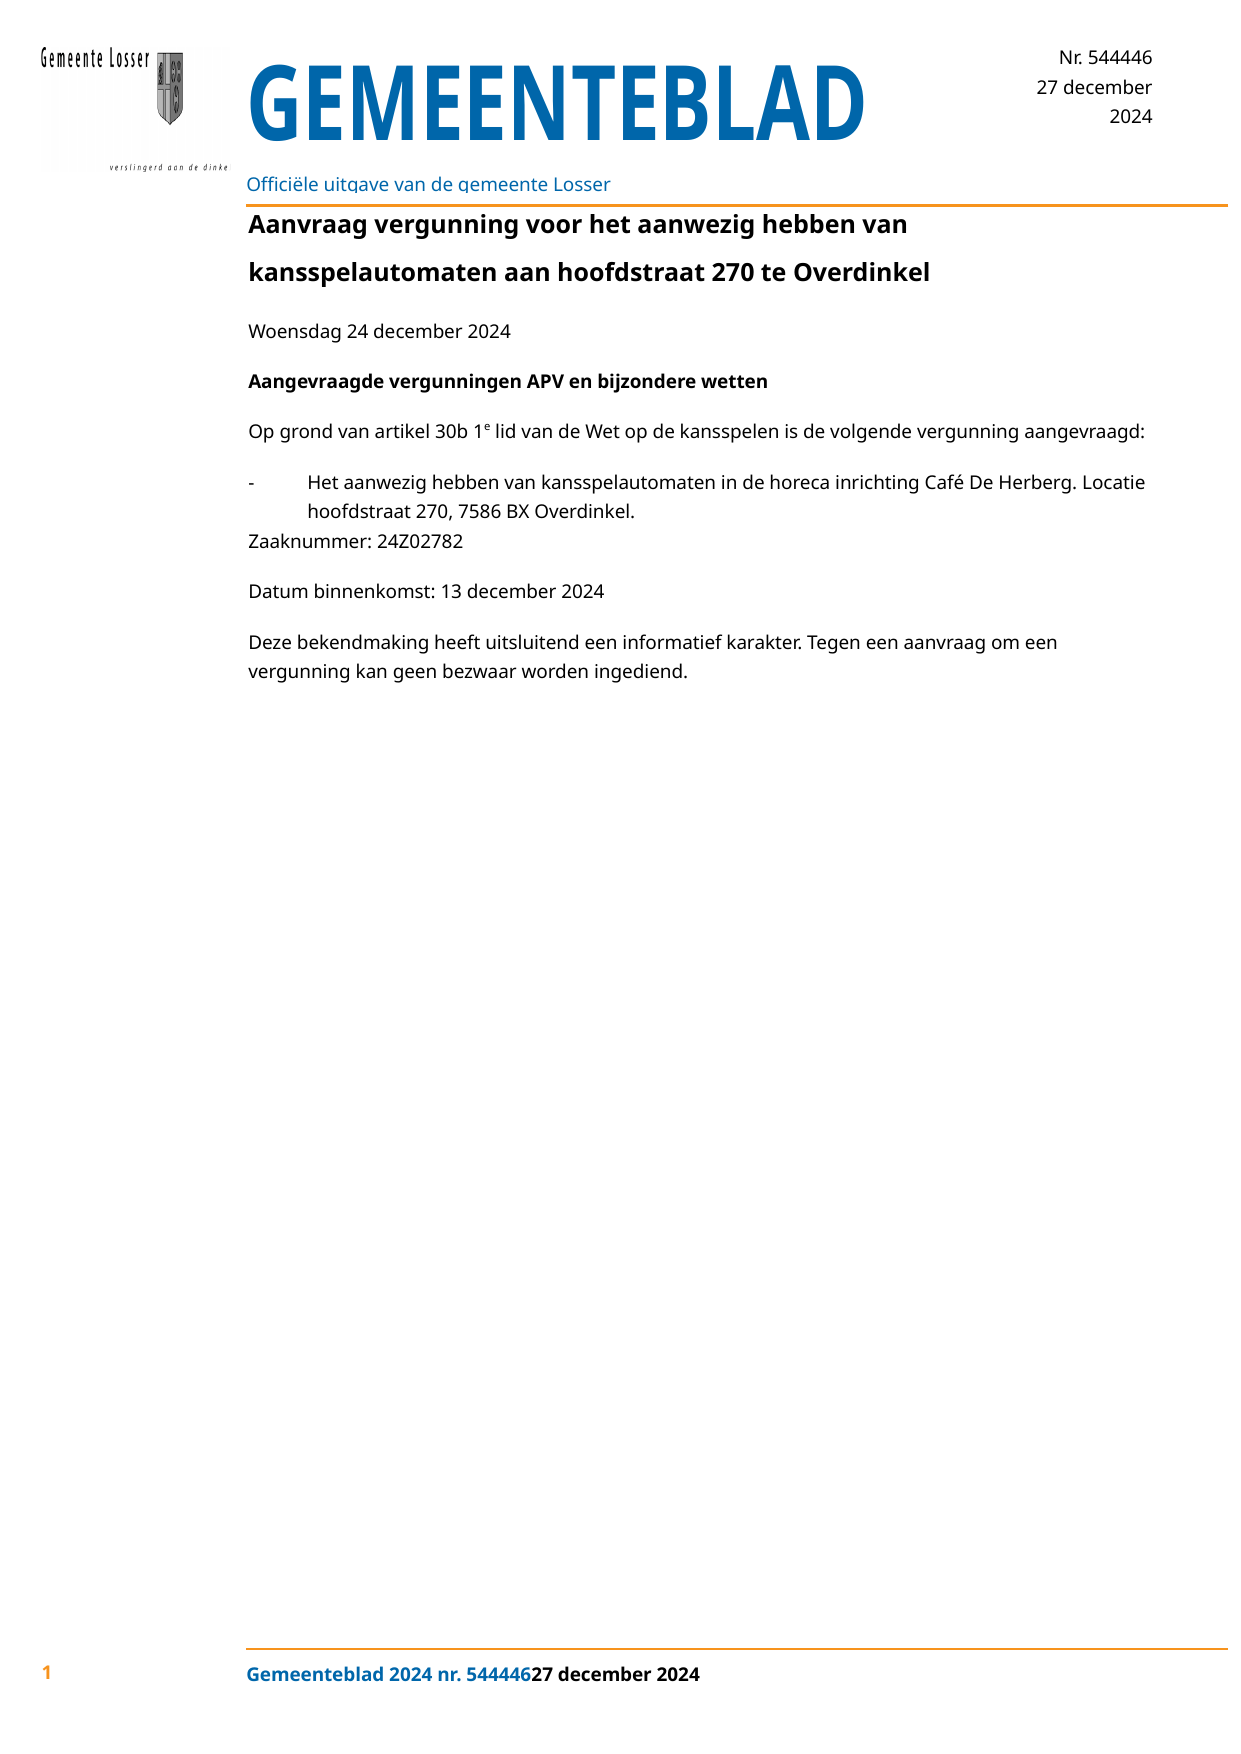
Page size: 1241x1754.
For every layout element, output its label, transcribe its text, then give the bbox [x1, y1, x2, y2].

text Woensdag 24 december 2024 [248, 318, 1152, 344]
picture [41, 47, 231, 172]
text Aanvraag vergunning voor het aanwezig hebben van kansspelautomaten aan hoofdstraat 270 te Overdinkel [248, 207, 1152, 288]
list Het aanwezig hebben van kansspelautomaten in de horeca inrichting Café De Herberg. Locatie hoofdstraat 270, 7586 BX Overdinkel. [248, 469, 1152, 524]
text Aangevraagde vergunningen APV en bijzondere wetten [248, 368, 1152, 394]
text Zaaknummer: 24Z02782 [248, 528, 1152, 554]
text Deze bekendmaking heeft uitsluitend een informatief karakter. Tegen een aanvraag om een vergunning kan geen bezwaar worden ingediend. [248, 629, 1152, 684]
text Op grond van artikel 30b 1e lid van de Wet op de kansspelen is de volgende vergunning aangevraagd: [248, 419, 1152, 444]
text Datum binnenkomst: 13 december 2024 [248, 579, 1152, 604]
